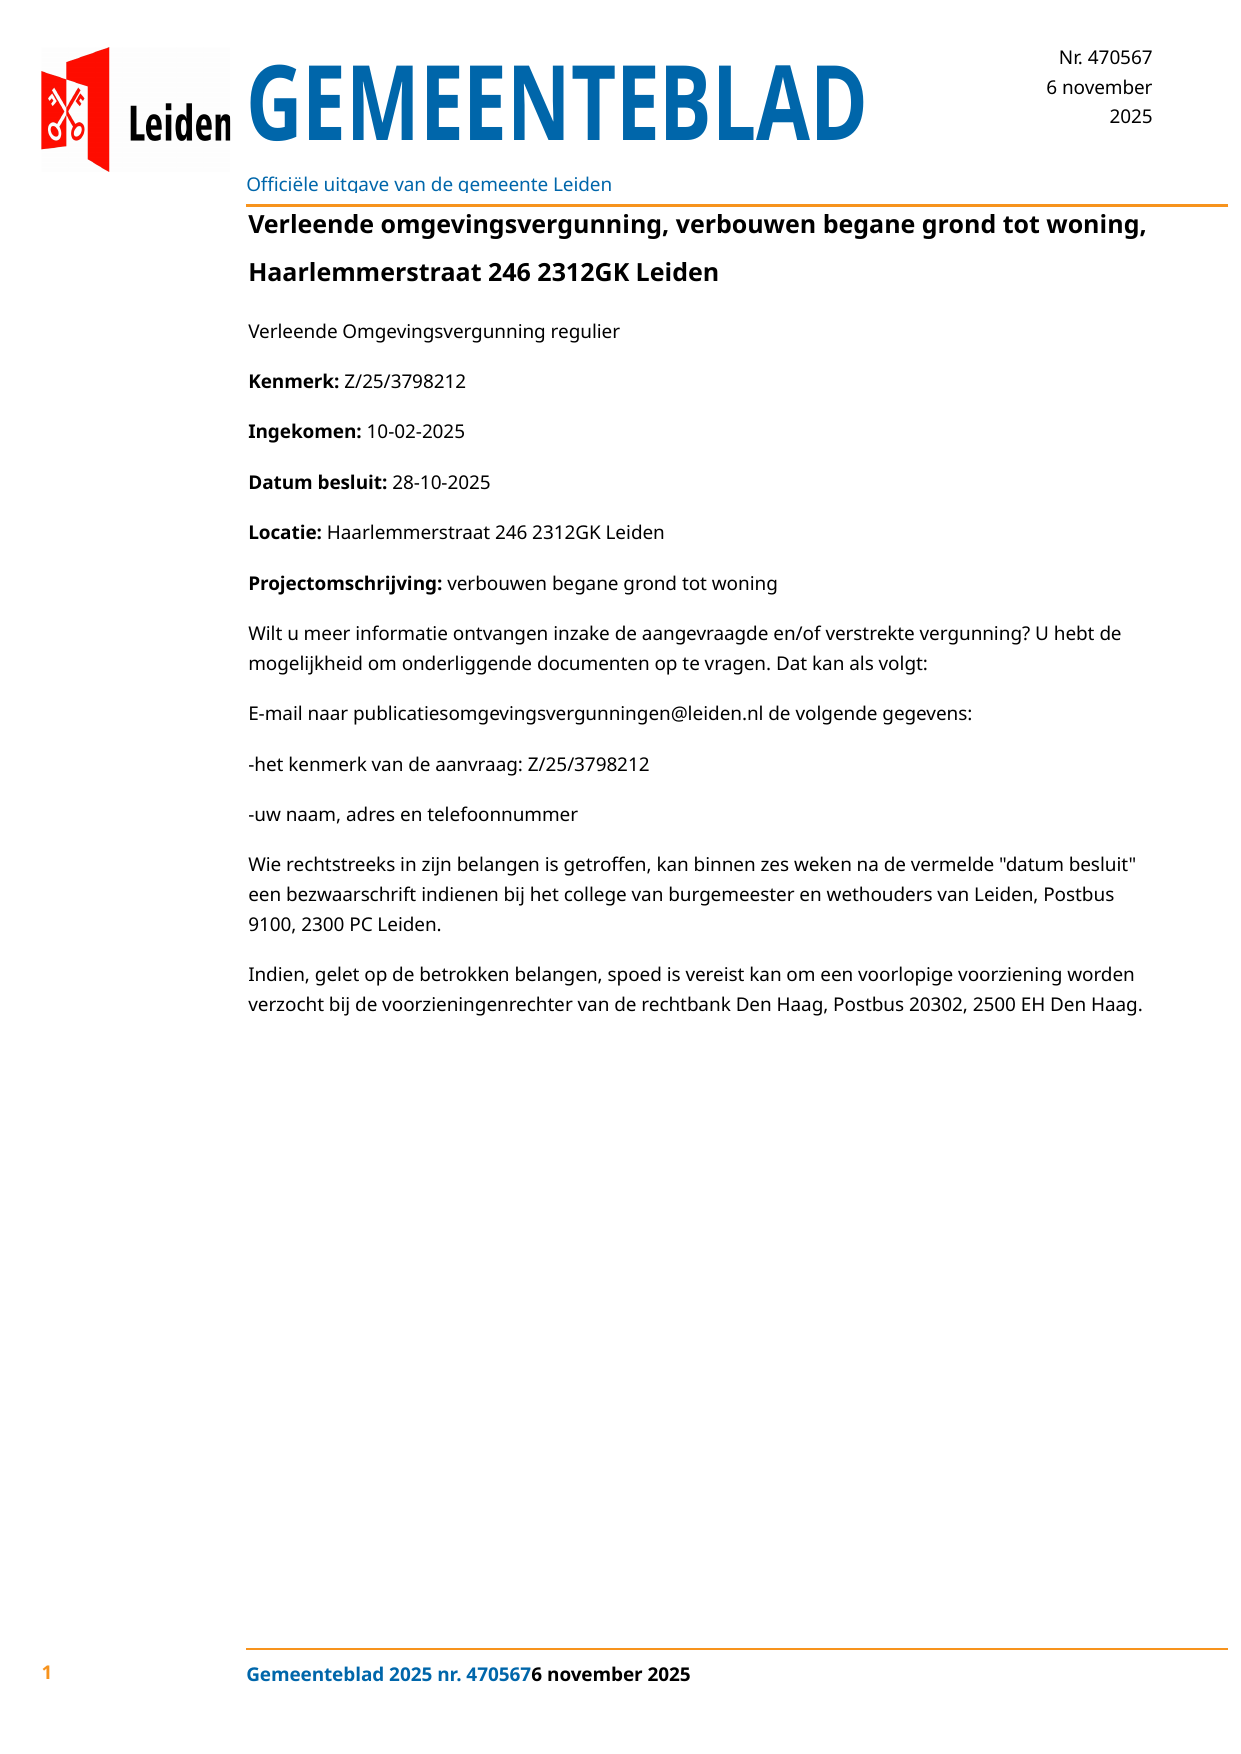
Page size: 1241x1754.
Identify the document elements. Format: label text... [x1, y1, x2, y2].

text Ingekomen: 10-02-2025 [248, 419, 1152, 444]
text Indien, gelet op de betrokken belangen, spoed is vereist kan om een voorlopige voorziening worden verzocht bij de voorzieningenrechter van de rechtbank Den Haag, Postbus 20302, 2500 EH Den Haag. [248, 961, 1152, 1017]
picture [41, 47, 231, 172]
text Projectomschrijving: verbouwen begane grond tot woning [248, 570, 1152, 596]
text Wilt u meer informatie ontvangen inzake de aangevraagde en/of verstrekte vergunning? U hebt de mogelijkheid om onderliggende documenten op te vragen. Dat kan als volgt: [248, 620, 1152, 676]
text Datum besluit: 28-10-2025 [248, 469, 1152, 495]
text Verleende omgevingsvergunning, verbouwen begane grond tot woning, Haarlemmerstraat 246 2312GK Leiden [248, 207, 1152, 288]
text Locatie: Haarlemmerstraat 246 2312GK Leiden [248, 519, 1152, 545]
text E-mail naar publicatiesomgevingsvergunningen@leiden.nl de volgende gegevens: [248, 700, 1152, 726]
text Kenmerk: Z/25/3798212 [248, 368, 1152, 394]
text -uw naam, adres en telefoonnummer [248, 801, 1152, 827]
text Verleende Omgevingsvergunning regulier [248, 318, 1152, 344]
text -het kenmerk van de aanvraag: Z/25/3798212 [248, 751, 1152, 777]
text Wie rechtstreeks in zijn belangen is getroffen, kan binnen zes weken na de vermelde "datum besluit" een bezwaarschrift indienen bij het college van burgemeester en wethouders van Leiden, Postbus 9100, 2300 PC Leiden. [248, 852, 1152, 937]
